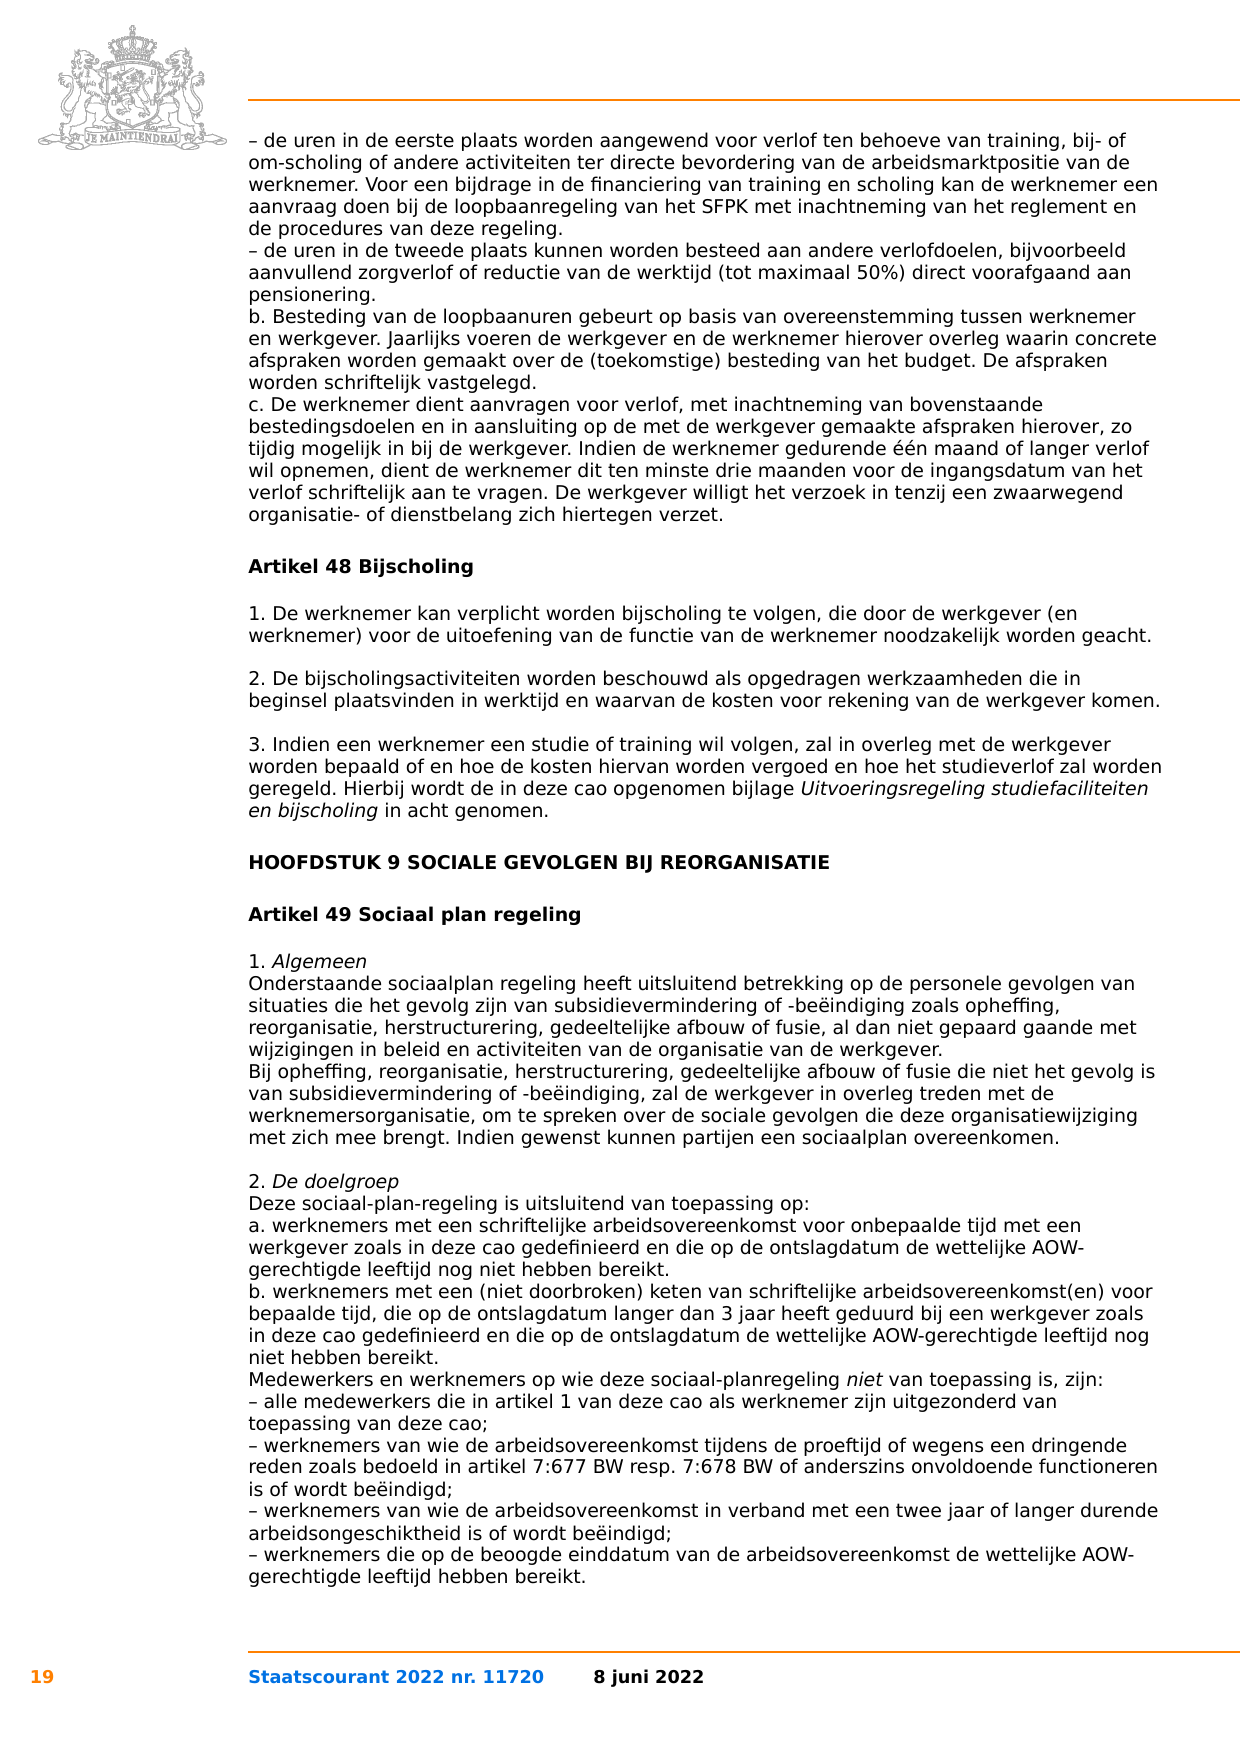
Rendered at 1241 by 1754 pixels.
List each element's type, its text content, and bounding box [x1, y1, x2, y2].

text – alle medewerkers die in artikel 1 van deze cao als werknemer zijn uitgezonderd van toepassing van deze cao; [248, 1391, 1163, 1434]
text a. werknemers met een schriftelijke arbeidsovereenkomst voor onbepaalde tijd met een werkgever zoals in deze cao gedefinieerd en die op de ontslagdatum de wettelijke AOW-gerechtigde leeftijd nog niet hebben bereikt. [248, 1215, 1163, 1281]
text Onderstaande sociaalplan regeling heeft uitsluitend betrekking op de personele gevolgen van situaties die het gevolg zijn van subsidievermindering of -beëindiging zoals opheffing, reorganisatie, herstructurering, gedeeltelijke afbouw of fusie, al dan niet gepaard gaande met wijzigingen in beleid en activiteiten van de organisatie van de werkgever. [248, 973, 1163, 1061]
text – werknemers van wie de arbeidsovereenkomst in verband met een twee jaar of langer durende arbeidsongeschiktheid is of wordt beëindigd; [248, 1500, 1163, 1544]
picture [38, 25, 227, 150]
text – de uren in de tweede plaats kunnen worden besteed aan andere verlofdoelen, bijvoorbeeld aanvullend zorgverlof of reductie van de werktijd (tot maximaal 50%) direct voorafgaand aan pensionering. [248, 240, 1163, 306]
text c. De werknemer dient aanvragen voor verlof, met inachtneming van bovenstaande bestedingsdoelen en in aansluiting op de met de werkgever gemaakte afspraken hierover, zo tijdig mogelijk in bij de werkgever. Indien de werknemer gedurende één maand of langer verlof wil opnemen, dient de werknemer dit ten minste drie maanden voor de ingangsdatum van het verlof schriftelijk aan te vragen. De werkgever willigt het verzoek in tenzij een zwaarwegend organisatie- of dienstbelang zich hiertegen verzet. [248, 394, 1163, 526]
text 3. Indien een werknemer een studie of training wil volgen, zal in overleg met de werkgever worden bepaald of en hoe de kosten hiervan worden vergoed en hoe het studieverlof zal worden geregeld. Hierbij wordt de in deze cao opgenomen bijlage Uitvoeringsregeling studiefaciliteiten en bijscholing in acht genomen. [248, 734, 1163, 822]
subtitle Artikel 48 Bijscholing [248, 556, 1163, 577]
text b. Besteding van de loopbaanuren gebeurt op basis van overeenstemming tussen werknemer en werkgever. Jaarlijks voeren de werkgever en de werknemer hierover overleg waarin concrete afspraken worden gemaakt over de (toekomstige) besteding van het budget. De afspraken worden schriftelijk vastgelegd. [248, 306, 1163, 394]
text 2. De bijscholingsactiviteiten worden beschouwd als opgedragen werkzaamheden die in beginsel plaatsvinden in werktijd en waarvan de kosten voor rekening van de werkgever komen. [248, 668, 1163, 712]
text – werknemers die op de beoogde einddatum van de arbeidsovereenkomst de wettelijke AOW-gerechtigde leeftijd hebben bereikt. [248, 1544, 1163, 1588]
text Medewerkers en werknemers op wie deze sociaal-planregeling niet van toepassing is, zijn: [248, 1368, 1163, 1391]
text Deze sociaal-plan-regeling is uitsluitend van toepassing op: [248, 1193, 1163, 1215]
text 2. De doelgroep [248, 1171, 1163, 1193]
subtitle Artikel 49 Sociaal plan regeling [248, 904, 1163, 926]
text Bij opheffing, reorganisatie, herstructurering, gedeeltelijke afbouw of fusie die niet het gevolg is van subsidievermindering of -beëindiging, zal de werkgever in overleg treden met de werknemersorganisatie, om te spreken over de sociale gevolgen die deze organisatiewijziging met zich mee brengt. Indien gewenst kunnen partijen een sociaalplan overeenkomen. [248, 1061, 1163, 1149]
text – werknemers van wie de arbeidsovereenkomst tijdens de proeftijd of wegens een dringende reden zoals bedoeld in artikel 7:677 BW resp. 7:678 BW of anderszins onvoldoende functioneren is of wordt beëindigd; [248, 1434, 1163, 1500]
text – de uren in de eerste plaats worden aangewend voor verlof ten behoeve van training, bij- of om-scholing of andere activiteiten ter directe bevordering van de arbeidsmarktpositie van de werknemer. Voor een bijdrage in de financiering van training en scholing kan de werknemer een aanvraag doen bij de loopbaanregeling van het SFPK met inachtneming van het reglement en de procedures van deze regeling. [248, 130, 1163, 240]
text b. werknemers met een (niet doorbroken) keten van schriftelijke arbeidsovereenkomst(en) voor bepaalde tijd, die op de ontslagdatum langer dan 3 jaar heeft geduurd bij een werkgever zoals in deze cao gedefinieerd en die op de ontslagdatum de wettelijke AOW-gerechtigde leeftijd nog niet hebben bereikt. [248, 1281, 1163, 1368]
text 1. Algemeen [248, 951, 1163, 973]
text 1. De werknemer kan verplicht worden bijscholing te volgen, die door de werkgever (en werknemer) voor de uitoefening van de functie van de werknemer noodzakelijk worden geacht. [248, 602, 1163, 646]
subtitle HOOFDSTUK 9 SOCIALE GEVOLGEN BIJ REORGANISATIE [248, 852, 1163, 874]
